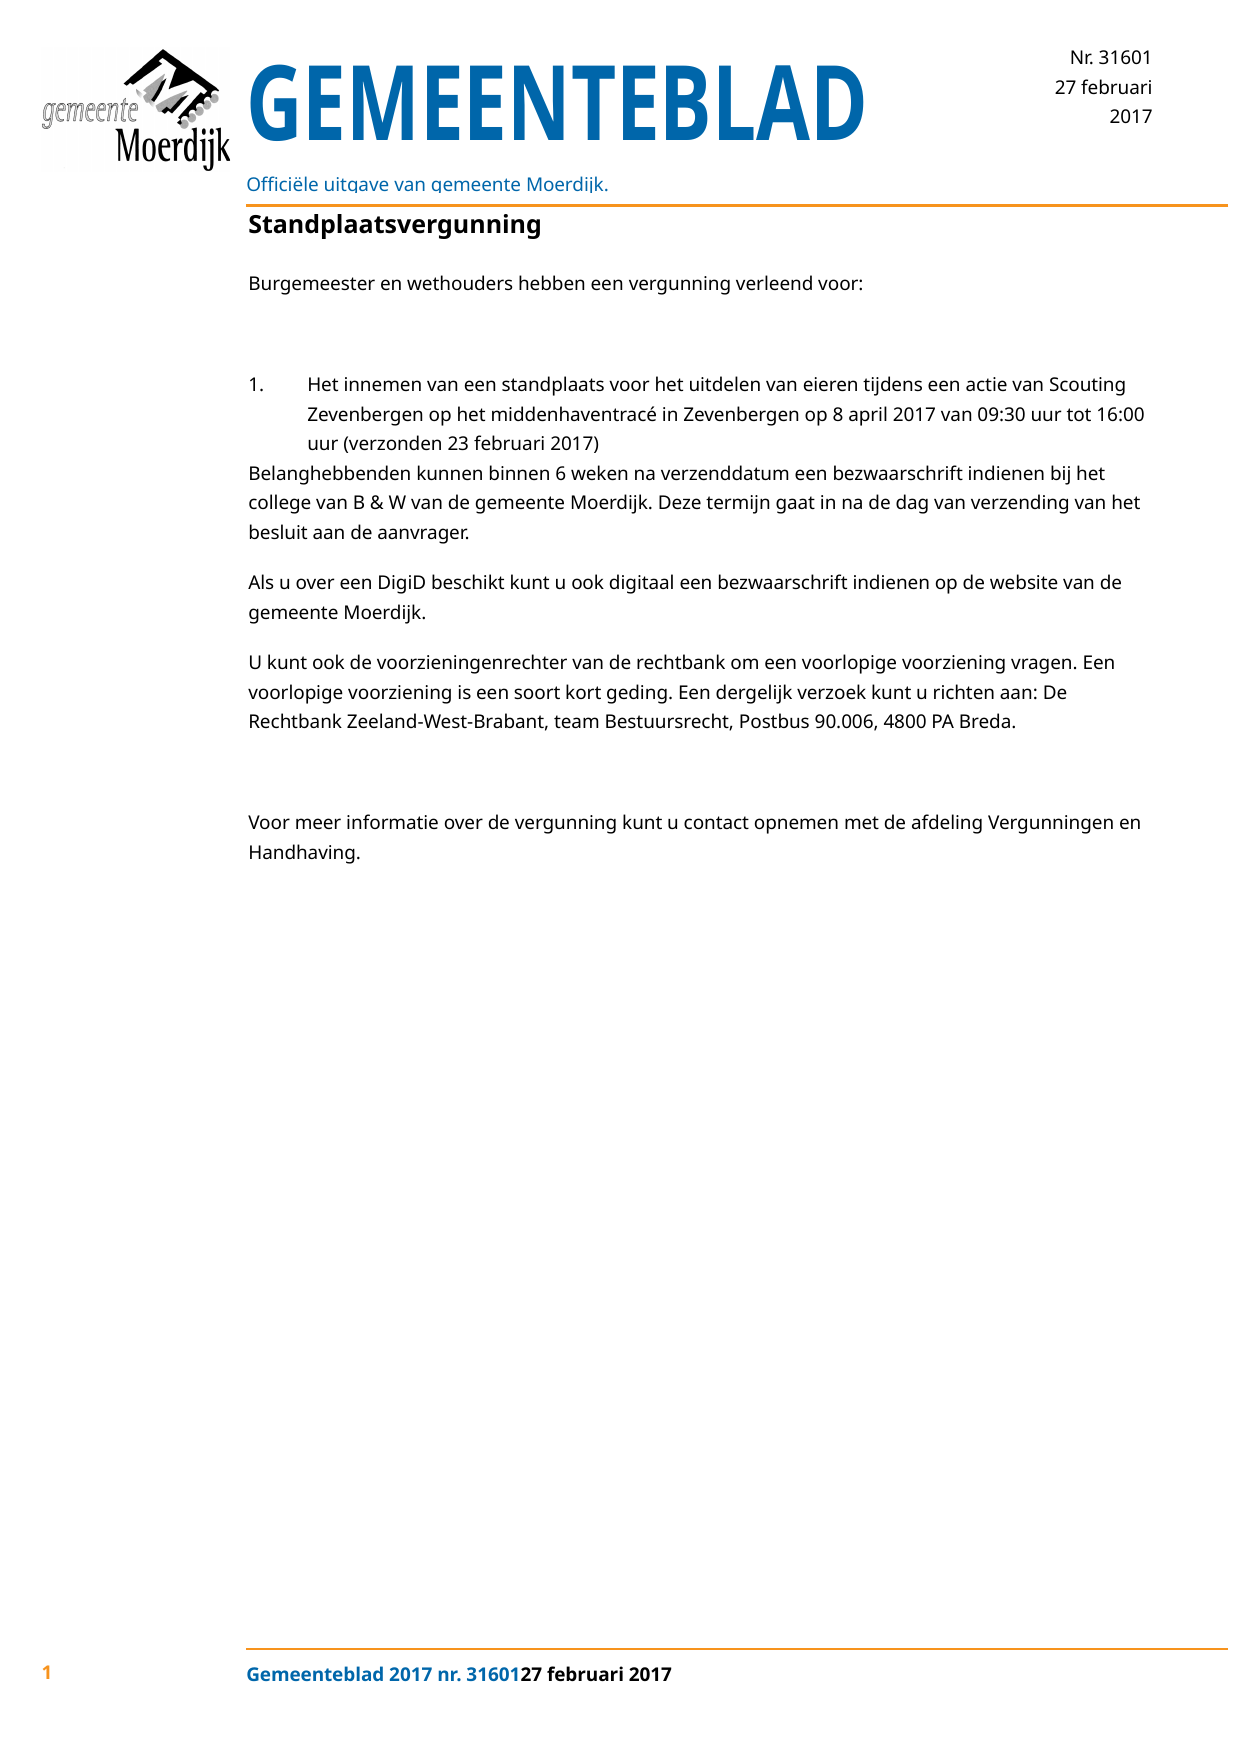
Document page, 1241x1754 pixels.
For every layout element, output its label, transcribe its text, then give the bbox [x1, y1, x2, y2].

text Als u over een DigiD beschikt kunt u ook digitaal een bezwaarschrift indienen op de website van de gemeente Moerdijk. [248, 569, 1152, 625]
text Voor meer informatie over de vergunning kunt u contact opnemen met de afdeling Vergunningen en Handhaving. [248, 809, 1152, 865]
picture [41, 47, 231, 172]
text U kunt ook de voorzieningenrechter van de rechtbank om een voorlopige voorziening vragen. Een voorlopige voorziening is een soort kort geding. Een dergelijk verzoek kunt u richten aan: De Rechtbank Zeeland-West-Brabant, team Bestuursrecht, Postbus 90.006, 4800 PA Breda. [248, 649, 1152, 734]
text Belanghebbenden kunnen binnen 6 weken na verzenddatum een bezwaarschrift indienen bij het college van B & W van de gemeente Moerdijk. Deze termijn gaat in na de dag van verzending van het besluit aan de aanvrager. [248, 460, 1152, 545]
text Standplaatsvergunning [248, 207, 1152, 241]
text Burgemeester en wethouders hebben een ­vergunning verleend voor: [248, 270, 1152, 296]
list Het innemen van een standplaats voor het uitdelen van eieren tijdens een actie van Scouting Zevenbergen op het middenhaventracé in Zevenbergen op 8 april 2017 van 09:30 uur tot 16:00 uur (verzonden 23 februari 2017) [248, 371, 1152, 456]
